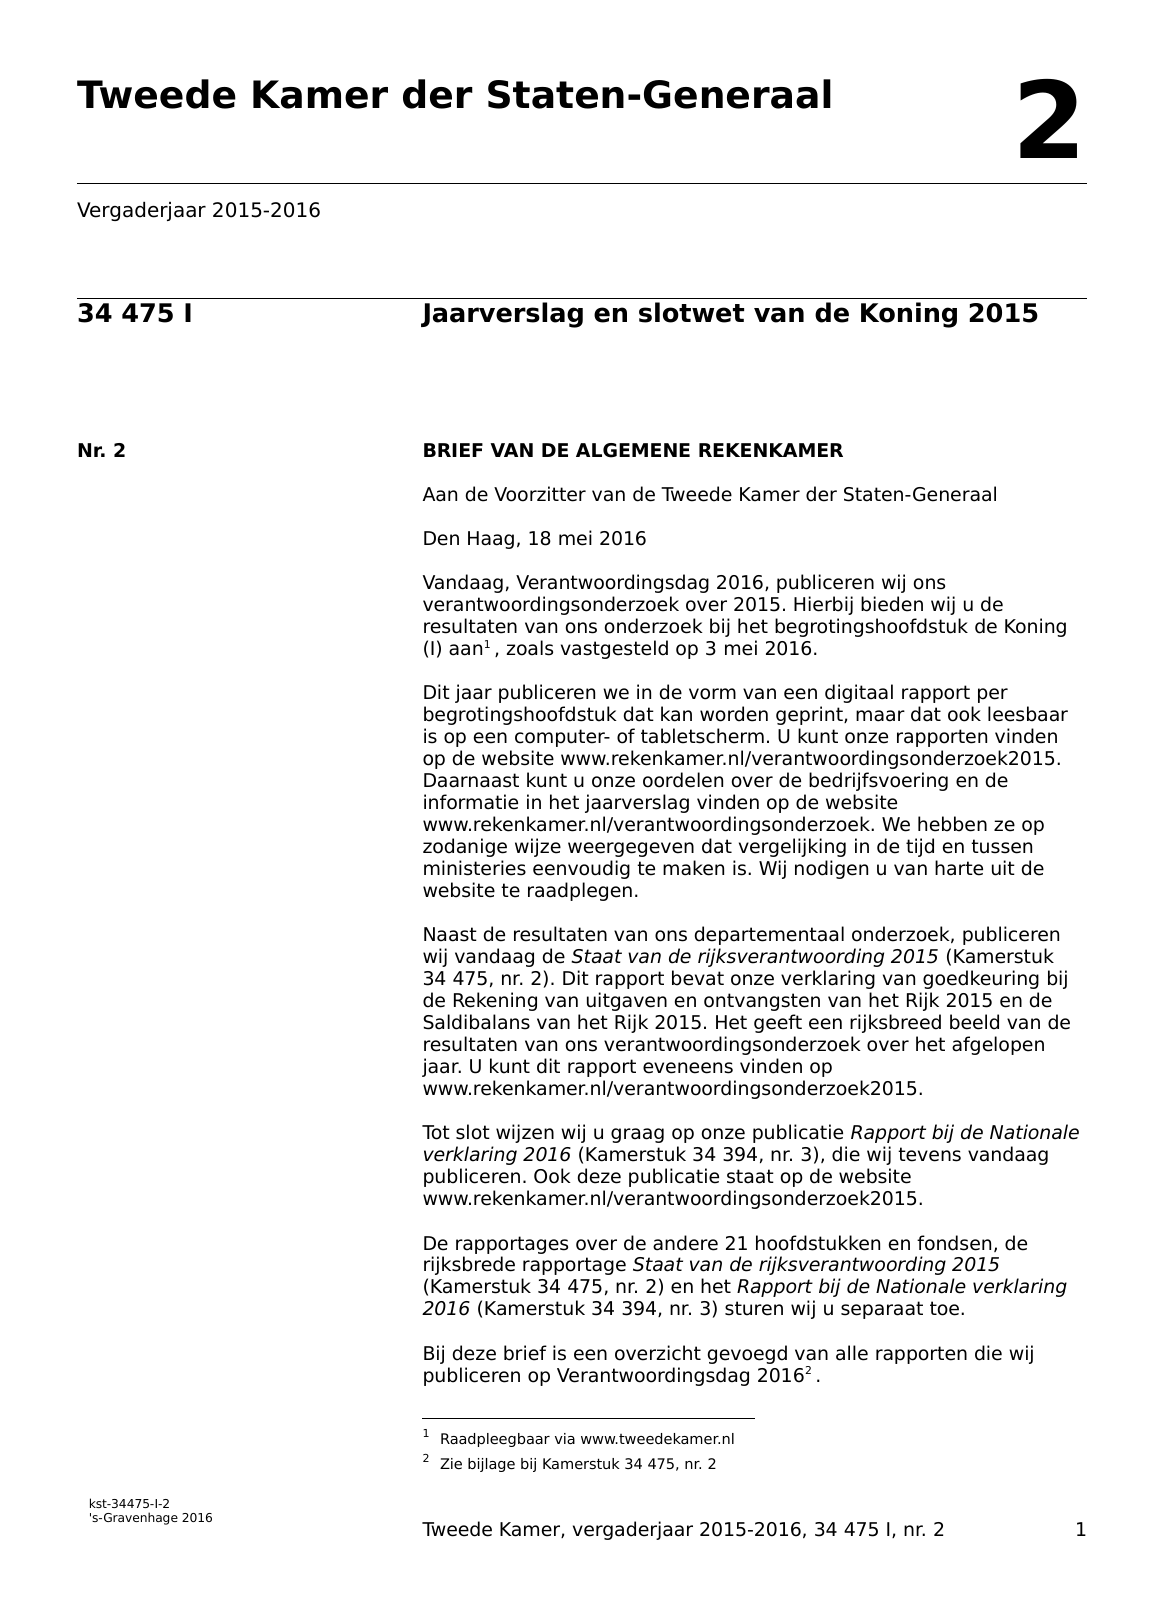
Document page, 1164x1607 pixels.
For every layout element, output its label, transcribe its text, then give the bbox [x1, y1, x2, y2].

text Dit jaar publiceren we in de vorm van een digitaal rapport per begrotingshoofdstuk dat kan worden geprint, maar dat ook leesbaar is op een computer- of tabletscherm. U kunt onze rapporten vinden op de website www.rekenkamer.nl/verantwoordingsonderzoek2015. Daarnaast kunt u onze oordelen over de bedrijfsvoering en de informatie in het jaarverslag vinden op de website www.rekenkamer.nl/verantwoordingsonderzoek. We hebben ze op zodanige wijze weergegeven dat vergelijking in de tijd en tussen ministeries eenvoudig te maken is. Wij nodigen u van harte uit de website te raadplegen. [422, 682, 1087, 902]
text Naast de resultaten van ons departementaal onderzoek, publiceren wij vandaag de Staat van de rijksverantwoording 2015 (Kamerstuk 34 475, nr. 2). Dit rapport bevat onze verklaring van goedkeuring bij de Rekening van uitgaven en ontvangsten van het Rijk 2015 en de Saldibalans van het Rijk 2015. Het geeft een rijksbreed beeld van de resultaten van ons verantwoordingsonderzoek over het afgelopen jaar. U kunt dit rapport eveneens vinden op www.rekenkamer.nl/verantwoordingsonderzoek2015. [422, 924, 1087, 1100]
text Aan de Voorzitter van de Tweede Kamer der Staten-Generaal [422, 484, 1087, 506]
text Raadpleegbaar via www.tweedekamer.nl [422, 1427, 1087, 1449]
text Den Haag, 18 mei 2016 [422, 528, 1087, 550]
text Vandaag, Verantwoordingsdag 2016, publiceren wij ons verantwoordingsonderzoek over 2015. Hierbij bieden wij u de resultaten van ons onderzoek bij het begrotingshoofdstuk de Koning (I) aan, zoals vastgesteld op 3 mei 2016. [422, 572, 1087, 660]
text De rapportages over de andere 21 hoofdstukken en fondsen, de rijksbrede rapportage Staat van de rijksverantwoording 2015 (Kamerstuk 34 475, nr. 2) en het Rapport bij de Nationale verklaring 2016 (Kamerstuk 34 394, nr. 3) sturen wij u separaat toe. [422, 1232, 1087, 1320]
table_cell Vergaderjaar 2015-2016 [77, 184, 1087, 298]
table_header Tweede Kamer der Staten-Generaal [77, 59, 886, 183]
table_header 2 [886, 59, 1087, 183]
text kst-34475-I-2 [88, 1497, 323, 1511]
text Tot slot wijzen wij u graag op onze publicatie Rapport bij de Nationale verklaring 2016 (Kamerstuk 34 394, nr. 3), die wij tevens vandaag publiceren. Ook deze publicatie staat op de website www.rekenkamer.nl/verantwoordingsonderzoek2015. [422, 1122, 1087, 1210]
subtitle Nr. 2 BRIEF VAN DE ALGEMENE REKENKAMER [77, 440, 1087, 462]
subtitle 34 475 I Jaarverslag en slotwet van de Koning 2015 [77, 299, 1087, 329]
text Bij deze brief is een overzicht gevoegd van alle rapporten die wij publiceren op Verantwoordingsdag 2016. [422, 1342, 1087, 1386]
text Zie bijlage bij Kamerstuk 34 475, nr. 2 [422, 1452, 1087, 1474]
text 's-Gravenhage 2016 [88, 1511, 323, 1525]
